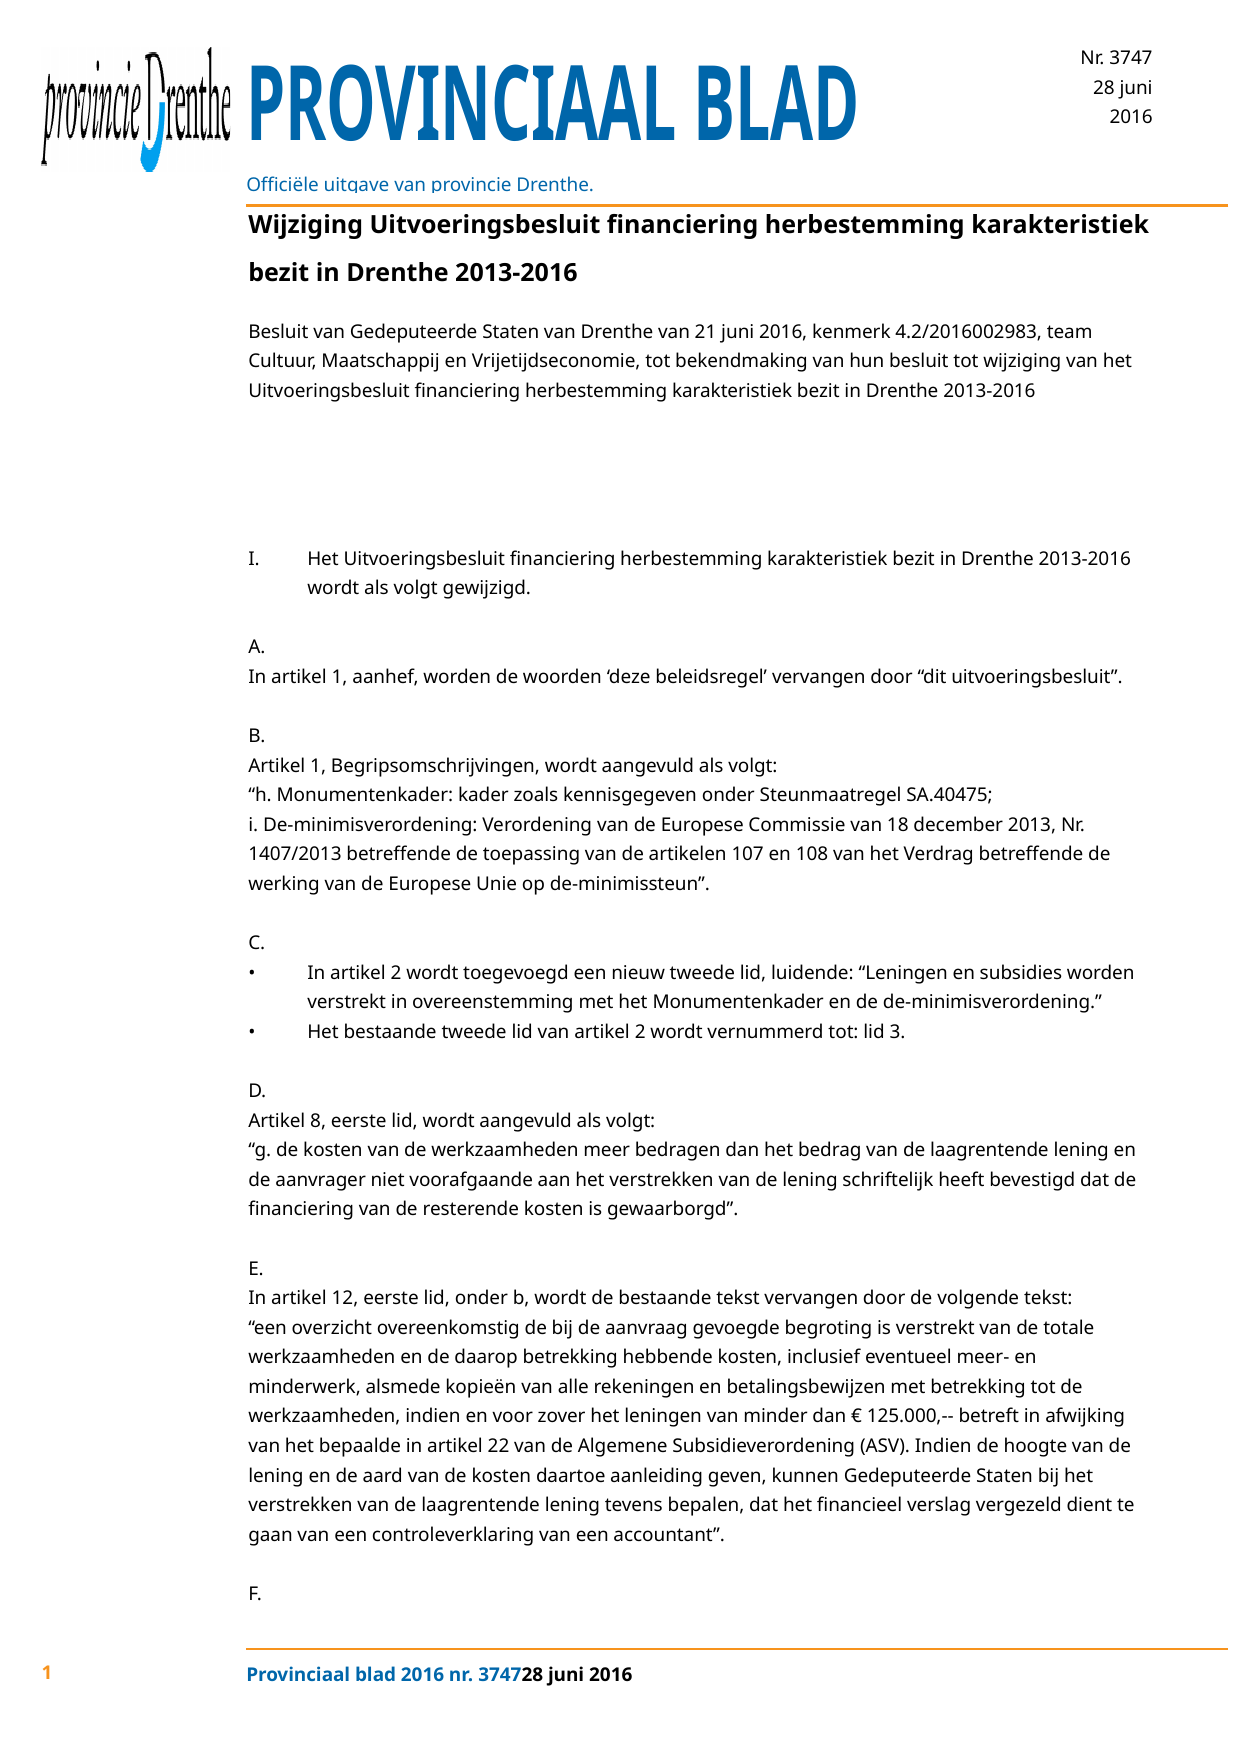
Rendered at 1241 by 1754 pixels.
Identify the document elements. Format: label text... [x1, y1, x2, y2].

list In artikel 2 wordt toegevoegd een nieuw tweede lid, luidende: “Leningen en subsidies worden verstrekt in overeenstemming met het Monumentenkader en de de-minimisverordening.” [248, 959, 1152, 1014]
text C. [248, 929, 1152, 955]
text E. [248, 1255, 1152, 1280]
text Besluit van Gedeputeerde Staten van Drenthe van 21 juni 2016, kenmerk 4.2/2016002983, team Cultuur, Maatschappij en Vrijetijdseconomie, tot bekendmaking van hun besluit tot wijziging van het Uitvoeringsbesluit financiering herbestemming karakteristiek bezit in Drenthe 2013-2016 [248, 318, 1152, 403]
list Het bestaande tweede lid van artikel 2 wordt vernummerd tot: lid 3. [248, 1018, 1152, 1044]
text Artikel 8, eerste lid, wordt aangevuld als volgt: [248, 1107, 1152, 1132]
text In artikel 12, eerste lid, onder b, wordt de bestaande tekst vervangen door de volgende tekst: [248, 1284, 1152, 1310]
text i. De-minimisverordening: Verordening van de Europese Commissie van 18 december 2013, Nr. 1407/2013 betreffende de toepassing van de artikelen 107 en 108 van het Verdrag betreffende de werking van de Europese Unie op de-minimissteun”. [248, 811, 1152, 896]
text Artikel 1, Begripsomschrijvingen, wordt aangevuld als volgt: [248, 752, 1152, 777]
picture [41, 47, 231, 172]
text “g. de kosten van de werkzaamheden meer bedragen dan het bedrag van de laagrentende lening en de aanvrager niet voorafgaande aan het verstrekken van de lening schriftelijk heeft bevestigd dat de financiering van de resterende kosten is gewaarborgd”. [248, 1136, 1152, 1221]
text F. [248, 1580, 1152, 1606]
text A. [248, 633, 1152, 659]
list Het Uitvoeringsbesluit financiering herbestemming karakteristiek bezit in Drenthe 2013-2016 wordt als volgt gewijzigd. [248, 545, 1152, 600]
text D. [248, 1077, 1152, 1103]
text Wijziging Uitvoeringsbesluit financiering herbestemming karakteristiek bezit in Drenthe 2013-2016 [248, 207, 1152, 288]
text In artikel 1, aanhef, worden de woorden ‘deze beleidsregel’ vervangen door “dit uitvoeringsbesluit”. [248, 663, 1152, 689]
text “een overzicht overeenkomstig de bij de aanvraag gevoegde begroting is verstrekt van de totale werkzaamheden en de daarop betrekking hebbende kosten, inclusief eventueel meer- en minderwerk, alsmede kopieën van alle rekeningen en betalingsbewijzen met betrekking tot de werkzaamheden, indien en voor zover het leningen van minder dan € 125.000,-- betreft in afwijking van het bepaalde in artikel 22 van de Algemene Subsidieverordening (ASV). Indien de hoogte van de lening en de aard van de kosten daartoe aanleiding geven, kunnen Gedeputeerde Staten bij het verstrekken van de laagrentende lening tevens bepalen, dat het financieel verslag vergezeld dient te gaan van een controleverklaring van een accountant”. [248, 1314, 1152, 1547]
text “h. Monumentenkader: kader zoals kennisgegeven onder Steunmaatregel SA.40475; [248, 781, 1152, 807]
text B. [248, 722, 1152, 748]
